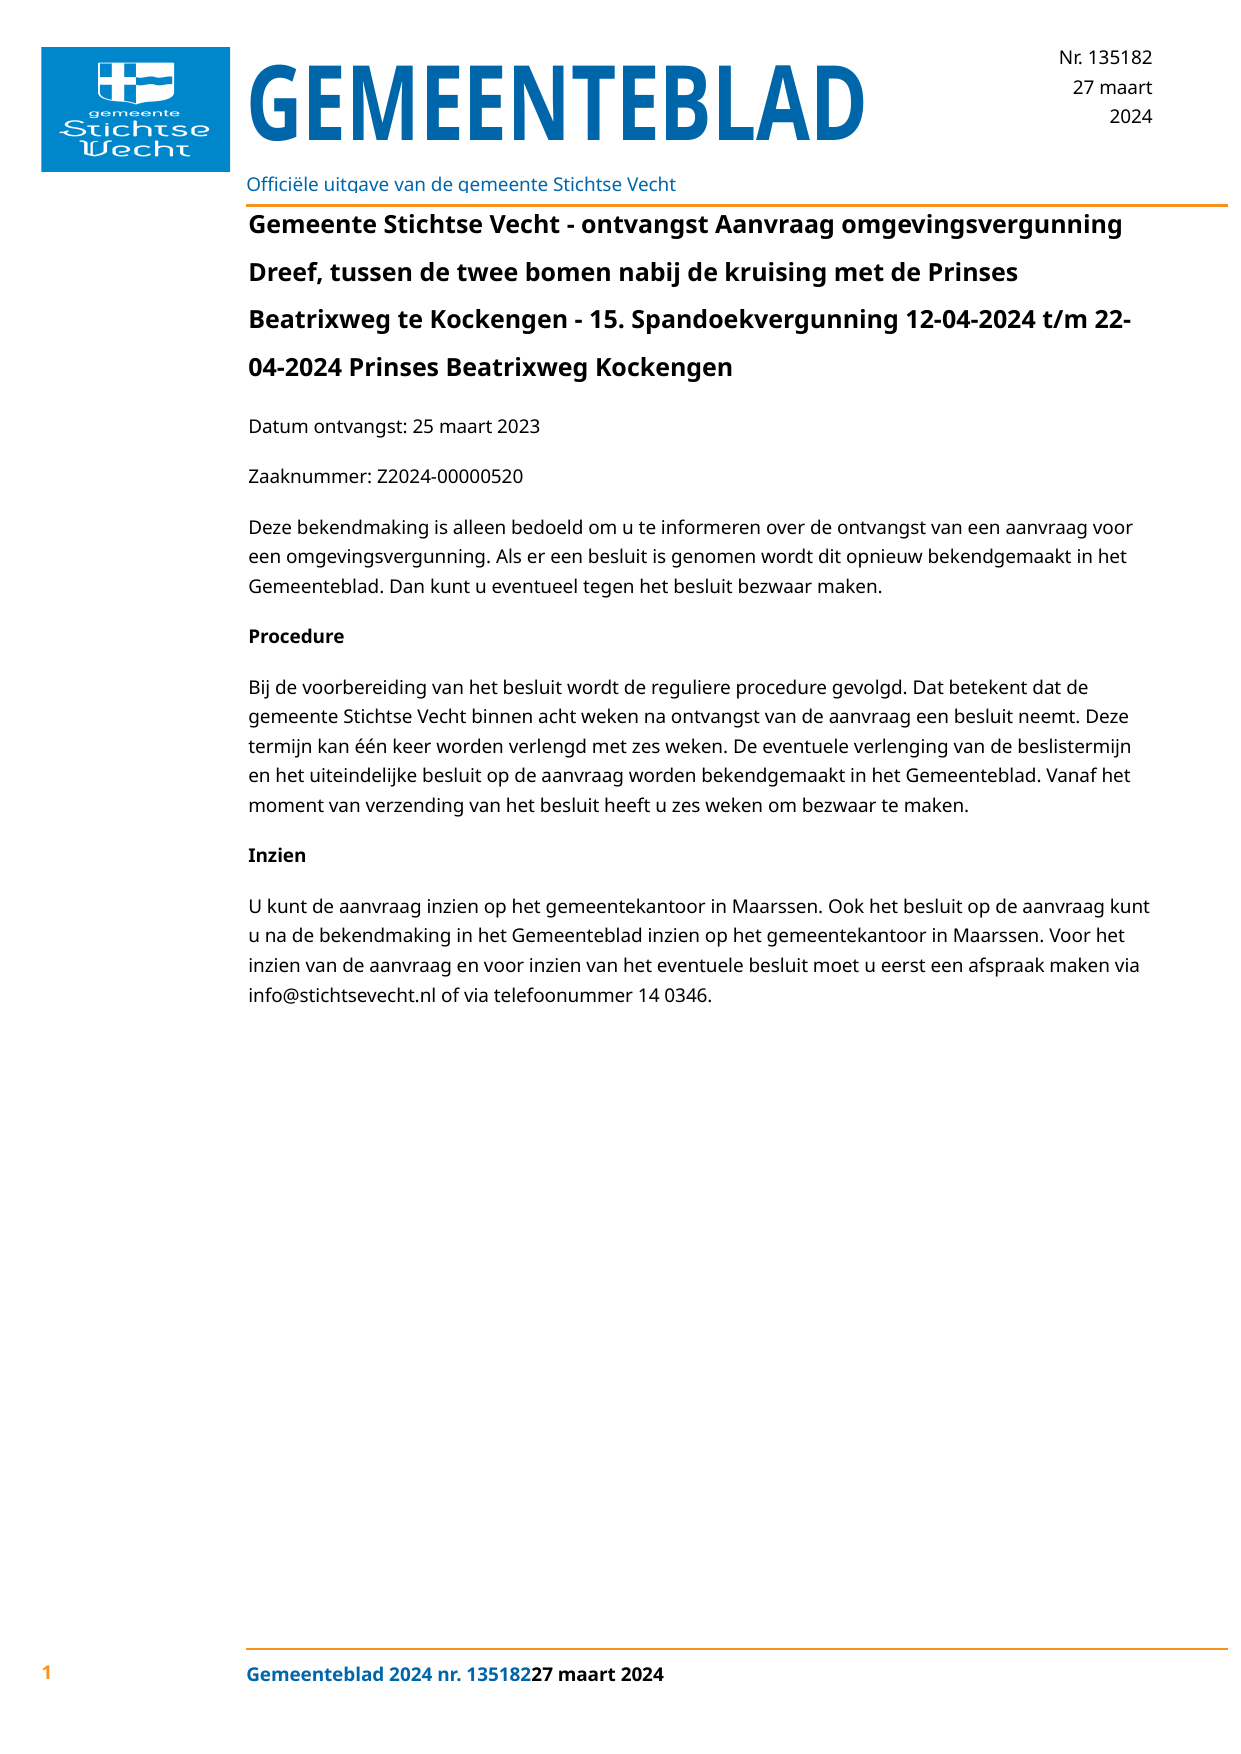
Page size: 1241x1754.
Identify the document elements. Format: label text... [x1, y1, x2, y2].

text Inzien [248, 843, 1152, 868]
text Procedure [248, 623, 1152, 649]
text Gemeente Stichtse Vecht - ontvangst Aanvraag omgevingsvergunning Dreef, tussen de twee bomen nabij de kruising met de Prinses Beatrixweg te Kockengen - 15. Spandoekvergunning 12-04-2024 t/m 22-04-2024 Prinses Beatrixweg Kockengen [248, 207, 1152, 384]
text Datum ontvangst: 25 maart 2023 [248, 413, 1152, 439]
text Deze bekendmaking is alleen bedoeld om u te informeren over de ontvangst van een aanvraag voor een omgevingsvergunning. Als er een besluit is genomen wordt dit opnieuw bekendgemaakt in het Gemeenteblad. Dan kunt u eventueel tegen het besluit bezwaar maken. [248, 514, 1152, 599]
text Zaaknummer: Z2024-00000520 [248, 463, 1152, 489]
text Bij de voorbereiding van het besluit wordt de reguliere procedure gevolgd. Dat betekent dat de gemeente Stichtse Vecht binnen acht weken na ontvangst van de aanvraag een besluit neemt. Deze termijn kan één keer worden verlengd met zes weken. De eventuele verlenging van de beslistermijn en het uiteindelijke besluit op de aanvraag worden bekendgemaakt in het Gemeenteblad. Vanaf het moment van verzending van het besluit heeft u zes weken om bezwaar te maken. [248, 674, 1152, 818]
picture [99, 63, 135, 101]
text U kunt de aanvraag inzien op het gemeentekantoor in Maarssen. Ook het besluit op de aanvraag kunt u na de bekendmaking in het Gemeenteblad inzien op het gemeentekantoor in Maarssen. Voor het inzien van de aanvraag en voor inzien van het eventuele besluit moet u eerst een afspraak maken via info@stichtsevecht.nl of via telefoonummer 14 0346. [248, 893, 1152, 1008]
picture [137, 63, 174, 103]
